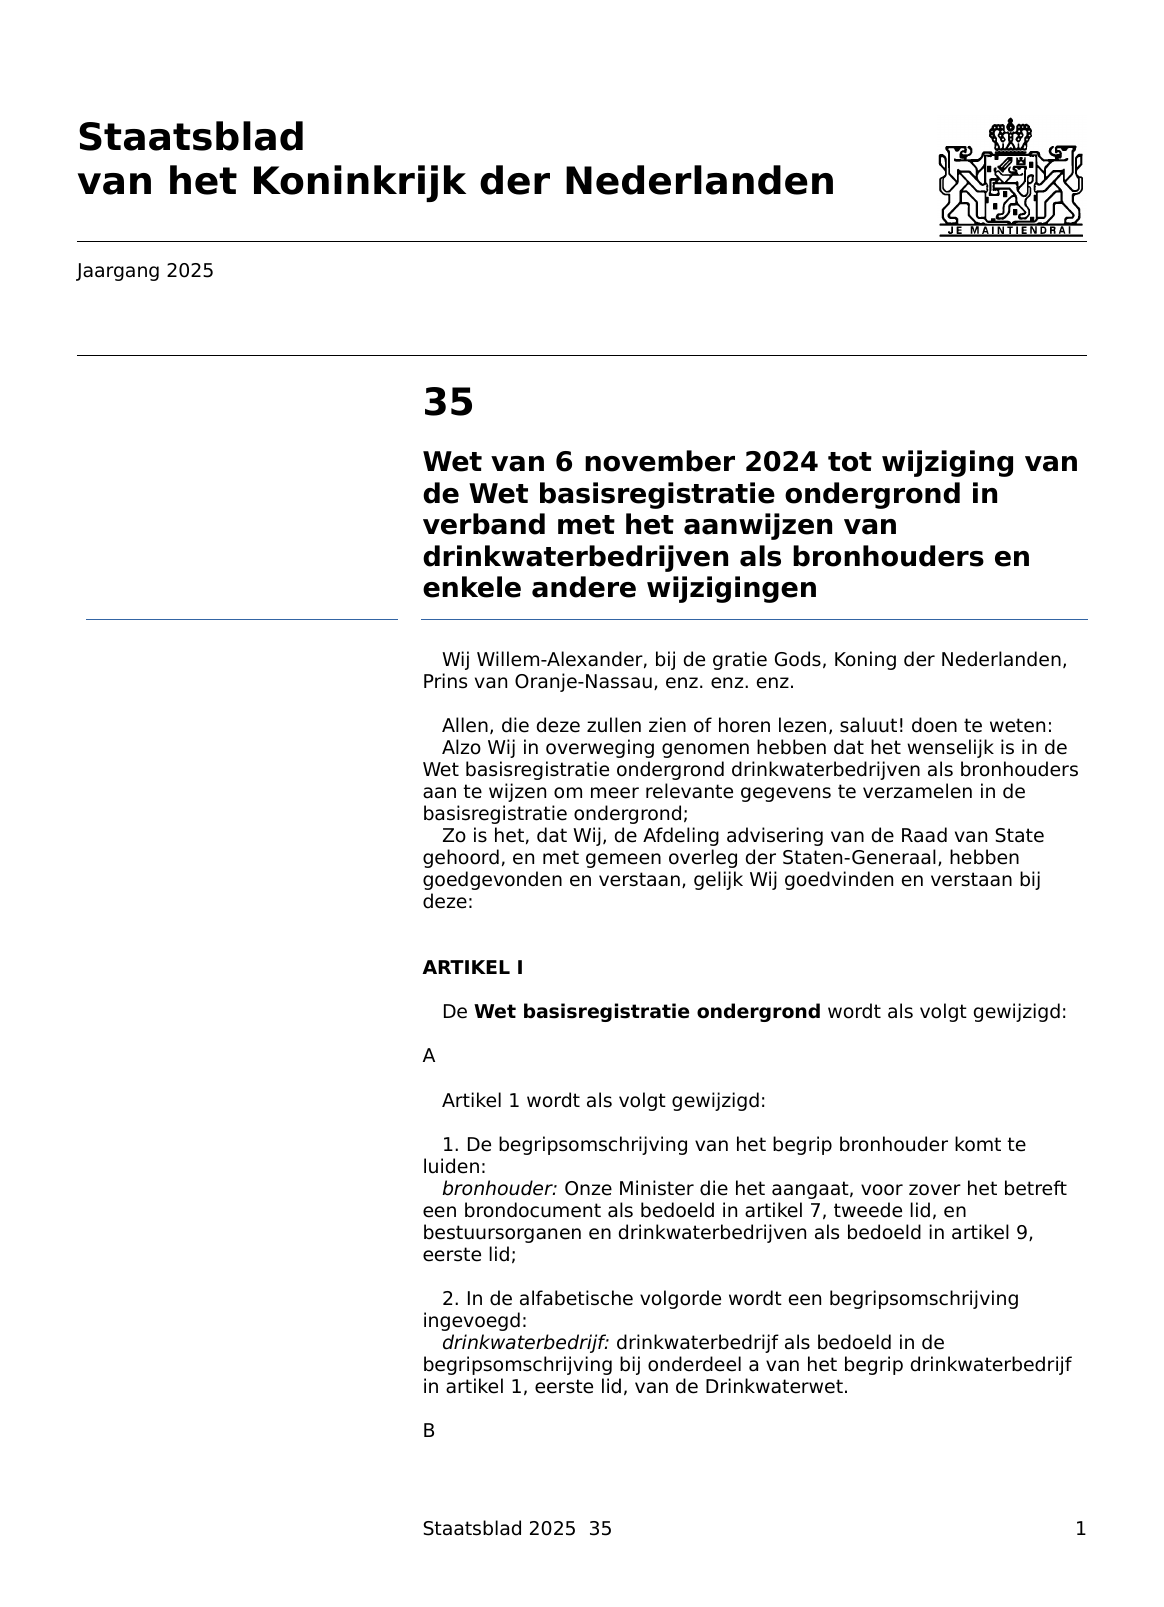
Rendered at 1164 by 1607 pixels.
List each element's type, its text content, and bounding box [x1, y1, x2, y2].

text Wet van 6 november 2024 tot wijziging van de Wet basisregistratie ondergrond in verband met het aanwijzen van drinkwaterbedrijven als bronhouders en enkele andere wijzigingen [422, 447, 1087, 604]
picture [936, 115, 1087, 240]
subtitle ARTIKEL I [422, 957, 1087, 979]
text 1. De begripsomschrijving van het begrip bronhouder komt te luiden: [422, 1134, 1087, 1178]
table_header [886, 100, 1087, 241]
table_cell Jaargang 2025 [77, 242, 1087, 355]
text A [422, 1045, 1087, 1067]
text Alzo Wij in overweging genomen hebben dat het wenselijk is in de Wet basisregistratie ondergrond drinkwaterbedrijven als bronhouders aan te wijzen om meer relevante gegevens te verzamelen in de basisregistratie ondergrond; [422, 737, 1087, 825]
table_header Staatsblad van het Koninkrijk der Nederlanden [77, 100, 886, 241]
text B [422, 1420, 1087, 1442]
text Wij Willem-Alexander, bij de gratie Gods, Koning der Nederlanden, Prins van Oranje-Nassau, enz. enz. enz. [422, 649, 1087, 693]
subtitle 35 [422, 381, 1087, 424]
text drinkwaterbedrijf: drinkwaterbedrijf als bedoeld in de begripsomschrijving bij onderdeel a van het begrip drinkwaterbedrijf in artikel 1, eerste lid, van de Drinkwaterwet. [422, 1332, 1087, 1398]
text bronhouder: Onze Minister die het aangaat, voor zover het betreft een brondocument als bedoeld in artikel 7, tweede lid, en bestuursorganen en drinkwaterbedrijven als bedoeld in artikel 9, eerste lid; [422, 1178, 1087, 1266]
text De Wet basisregistratie ondergrond wordt als volgt gewijzigd: [422, 1001, 1087, 1023]
text 2. In de alfabetische volgorde wordt een begripsomschrijving ingevoegd: [422, 1288, 1087, 1332]
text Zo is het, dat Wij, de Afdeling advisering van de Raad van State gehoord, en met gemeen overleg der Staten-Generaal, hebben goedgevonden en verstaan, gelijk Wij goedvinden en verstaan bij deze: [422, 825, 1087, 913]
text Artikel 1 wordt als volgt gewijzigd: [422, 1089, 1087, 1112]
text Allen, die deze zullen zien of horen lezen, saluut! doen te weten: [422, 715, 1087, 737]
